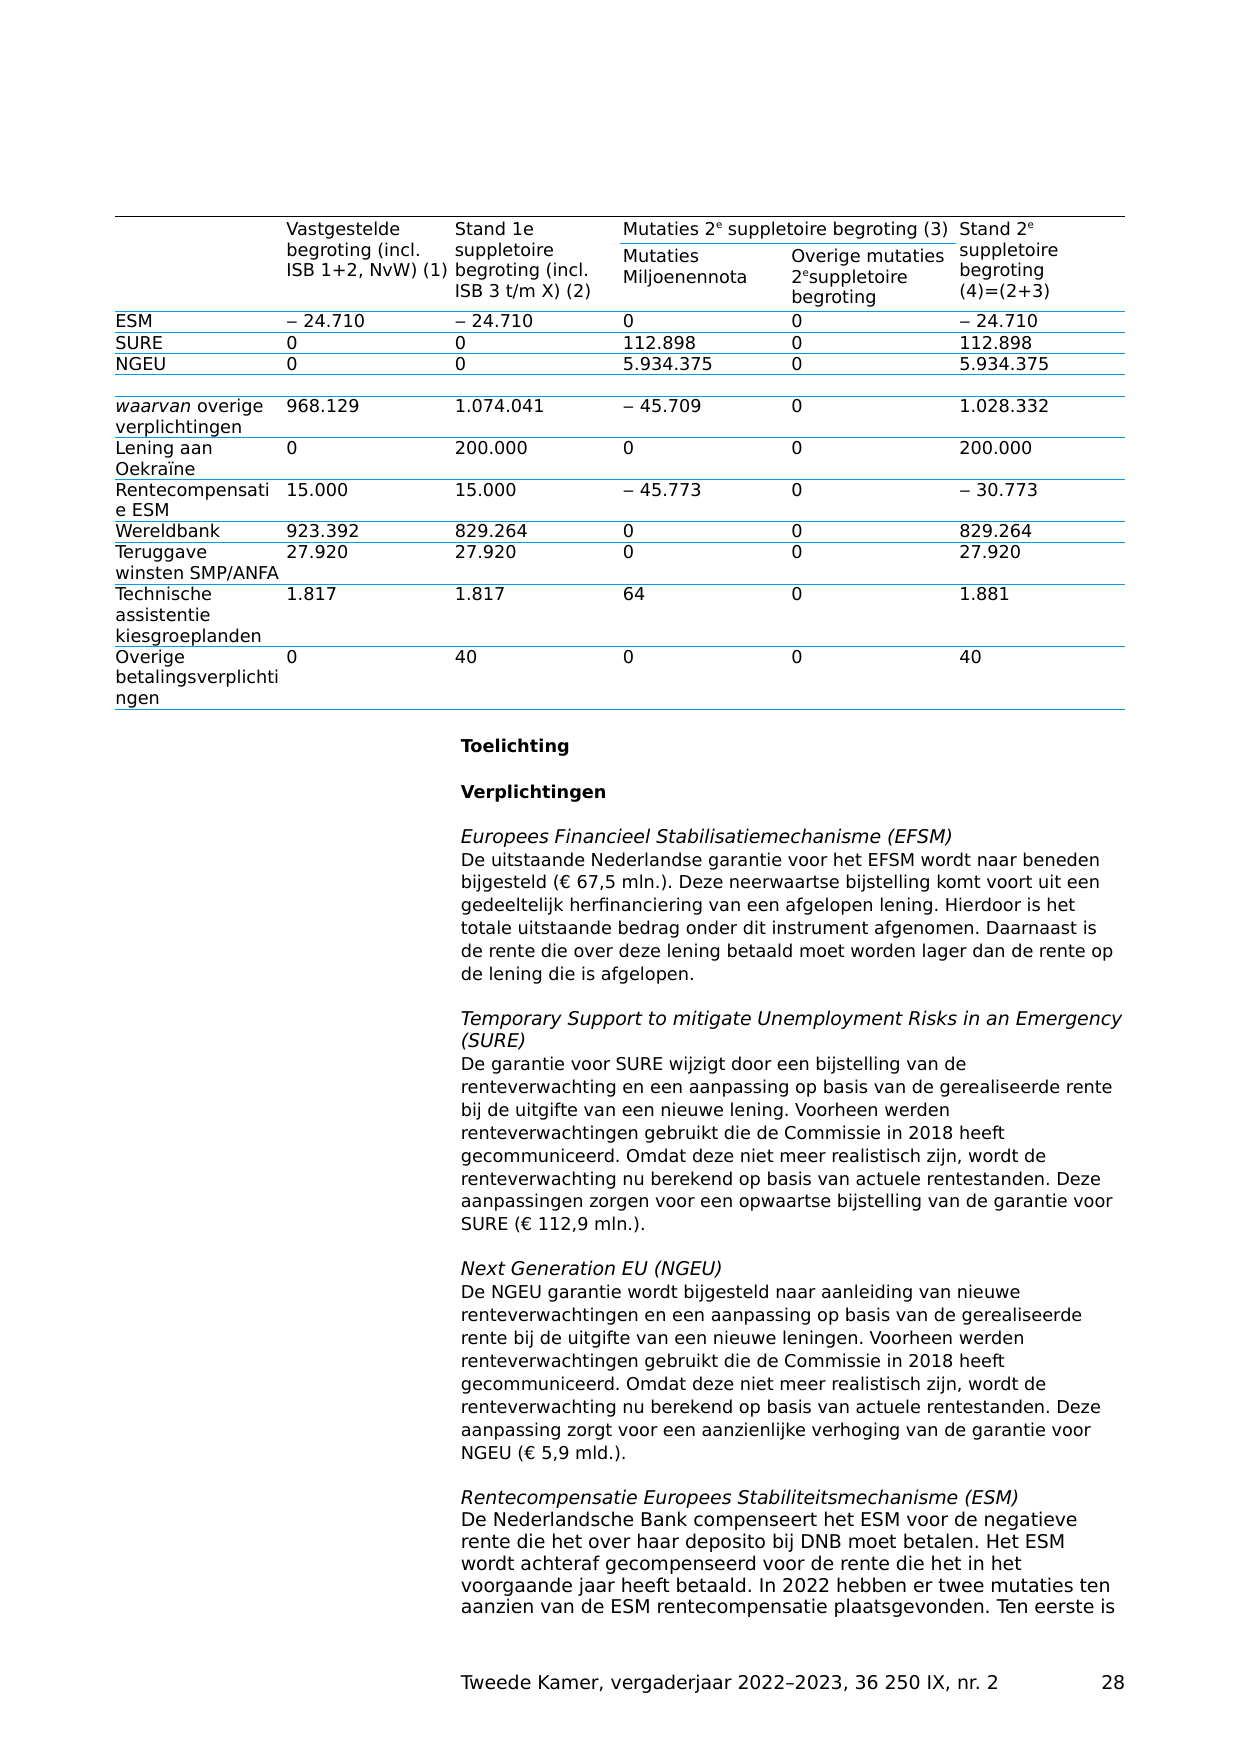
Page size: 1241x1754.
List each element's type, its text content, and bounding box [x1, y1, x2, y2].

table_cell 0 [788, 522, 956, 542]
table_cell 1.881 [956, 585, 1125, 646]
table_cell 0 [452, 354, 620, 374]
table_cell 0 [283, 438, 452, 479]
table_cell 0 [620, 438, 788, 479]
table_cell 15.000 [452, 480, 620, 521]
table_cell 112.898 [956, 333, 1125, 353]
table_cell 1.817 [452, 585, 620, 646]
text Europees Financieel Stabilisatiemechanisme (EFSM) [461, 826, 1125, 848]
table_cell Rentecompensatie ESM [115, 480, 283, 521]
table_cell [956, 375, 1125, 396]
table_cell 0 [283, 647, 452, 708]
table_cell Mutaties 2e suppletoire begroting (3) [620, 217, 956, 243]
text Verplichtingen [461, 780, 1125, 803]
table_cell NGEU [115, 354, 283, 374]
table_cell [283, 375, 452, 396]
table_cell SURE [115, 333, 283, 353]
table_cell 40 [452, 647, 620, 708]
table_cell 5.934.375 [620, 354, 788, 374]
table_cell Stand 1e suppletoire begroting (incl. ISB 3 t/m X) (2) [452, 217, 620, 311]
table_cell Teruggave winsten SMP/ANFA [115, 543, 283, 584]
table_cell Wereldbank [115, 522, 283, 542]
table_cell 15.000 [283, 480, 452, 521]
table_cell [452, 375, 620, 396]
table_cell 0 [620, 543, 788, 584]
table_cell ‒ 45.773 [620, 480, 788, 521]
table_cell [620, 375, 788, 396]
table_cell 0 [788, 438, 956, 479]
text De uitstaande Nederlandse garantie voor het EFSM wordt naar beneden bijgesteld (€ 67,5 mln.). Deze neerwaartse bijstelling komt voort uit een gedeeltelijk herfinanciering van een afgelopen lening. Hierdoor is het totale uitstaande bedrag onder dit instrument afgenomen. Daarnaast is de rente die over deze lening betaald moet worden lager dan de rente op de lening die is afgelopen. [461, 848, 1125, 985]
text Toelichting [461, 734, 1125, 757]
text Temporary Support to mitigate Unemployment Risks in an Emergency (SURE) [461, 1008, 1125, 1052]
table_cell 0 [788, 312, 956, 332]
table_cell [788, 375, 956, 396]
table_cell 0 [788, 543, 956, 584]
table_cell Stand 2e suppletoire begroting (4)=(2+3) [956, 217, 1125, 311]
text De Nederlandsche Bank compenseert het ESM voor de negatieve rente die het over haar deposito bij DNB moet betalen. Het ESM wordt achteraf gecompenseerd voor de rente die het in het voorgaande jaar heeft betaald. In 2022 hebben er twee mutaties ten aanzien van de ESM rentecompensatie plaatsgevonden. Ten eerste is [461, 1508, 1125, 1618]
table_cell 200.000 [452, 438, 620, 479]
table_cell Vastgestelde begroting (incl. ISB 1+2, NvW) (1) [283, 217, 452, 311]
table_header Tabel 15 Uitsplitsing verplichtingen (bedragen x € 1.000) [115, 191, 1125, 216]
table_cell ESM [115, 312, 283, 332]
text Next Generation EU (NGEU) [461, 1258, 1125, 1280]
table_cell ‒ 30.773 [956, 480, 1125, 521]
table_cell 0 [788, 397, 956, 437]
table_cell 0 [788, 333, 956, 353]
table_cell 1.817 [283, 585, 452, 646]
table_cell 0 [452, 333, 620, 353]
table_cell 27.920 [452, 543, 620, 584]
table_cell ‒ 24.710 [956, 312, 1125, 332]
table_cell 0 [283, 354, 452, 374]
table_cell ‒ 45.709 [620, 397, 788, 437]
table_cell 0 [620, 522, 788, 542]
table_cell 1.028.332 [956, 397, 1125, 437]
table_cell Mutaties Miljoenennota [620, 244, 788, 311]
table_cell 0 [788, 647, 956, 708]
table_cell 829.264 [956, 522, 1125, 542]
table_cell 5.934.375 [956, 354, 1125, 374]
text Rentecompensatie Europees Stabiliteitsmechanisme (ESM) [461, 1487, 1125, 1508]
table_cell 200.000 [956, 438, 1125, 479]
table_cell 0 [788, 354, 956, 374]
table_cell 968.129 [283, 397, 452, 437]
table_cell 0 [620, 647, 788, 708]
table_cell 1.074.041 [452, 397, 620, 437]
table_cell ‒ 24.710 [452, 312, 620, 332]
table_cell Overige betalingsverplichtingen [115, 647, 283, 708]
table_cell 112.898 [620, 333, 788, 353]
table_cell Lening aan Oekraïne [115, 438, 283, 479]
table_cell 0 [788, 480, 956, 521]
table_cell waarvan overige verplichtingen [115, 397, 283, 437]
text De garantie voor SURE wijzigt door een bijstelling van de renteverwachting en een aanpassing op basis van de gerealiseerde rente bij de uitgifte van een nieuwe lening. Voorheen werden renteverwachtingen gebruikt die de Commissie in 2018 heeft gecommuniceerd. Omdat deze niet meer realistisch zijn, wordt de renteverwachting nu berekend op basis van actuele rentestanden. Deze aanpassingen zorgen voor een opwaartse bijstelling van de garantie voor SURE (€ 112,9 mln.). [461, 1052, 1125, 1235]
table_cell ‒ 24.710 [283, 312, 452, 332]
table_cell 27.920 [283, 543, 452, 584]
table_cell 64 [620, 585, 788, 646]
table_cell 40 [956, 647, 1125, 708]
table_cell 27.920 [956, 543, 1125, 584]
table_cell 923.392 [283, 522, 452, 542]
table_cell Technische assistentie kiesgroeplanden [115, 585, 283, 646]
text De NGEU garantie wordt bijgesteld naar aanleiding van nieuwe renteverwachtingen en een aanpassing op basis van de gerealiseerde rente bij de uitgifte van een nieuwe leningen. Voorheen werden renteverwachtingen gebruikt die de Commissie in 2018 heeft gecommuniceerd. Omdat deze niet meer realistisch zijn, wordt de renteverwachting nu berekend op basis van actuele rentestanden. Deze aanpassing zorgt voor een aanzienlijke verhoging van de garantie voor NGEU (€ 5,9 mld.). [461, 1280, 1125, 1464]
table_cell 0 [788, 585, 956, 646]
table_cell [115, 217, 283, 311]
table_cell [115, 375, 283, 396]
table_cell 829.264 [452, 522, 620, 542]
table_cell Overige mutaties 2esuppletoire begroting [788, 244, 956, 311]
table_cell 0 [283, 333, 452, 353]
table_cell 0 [620, 312, 788, 332]
